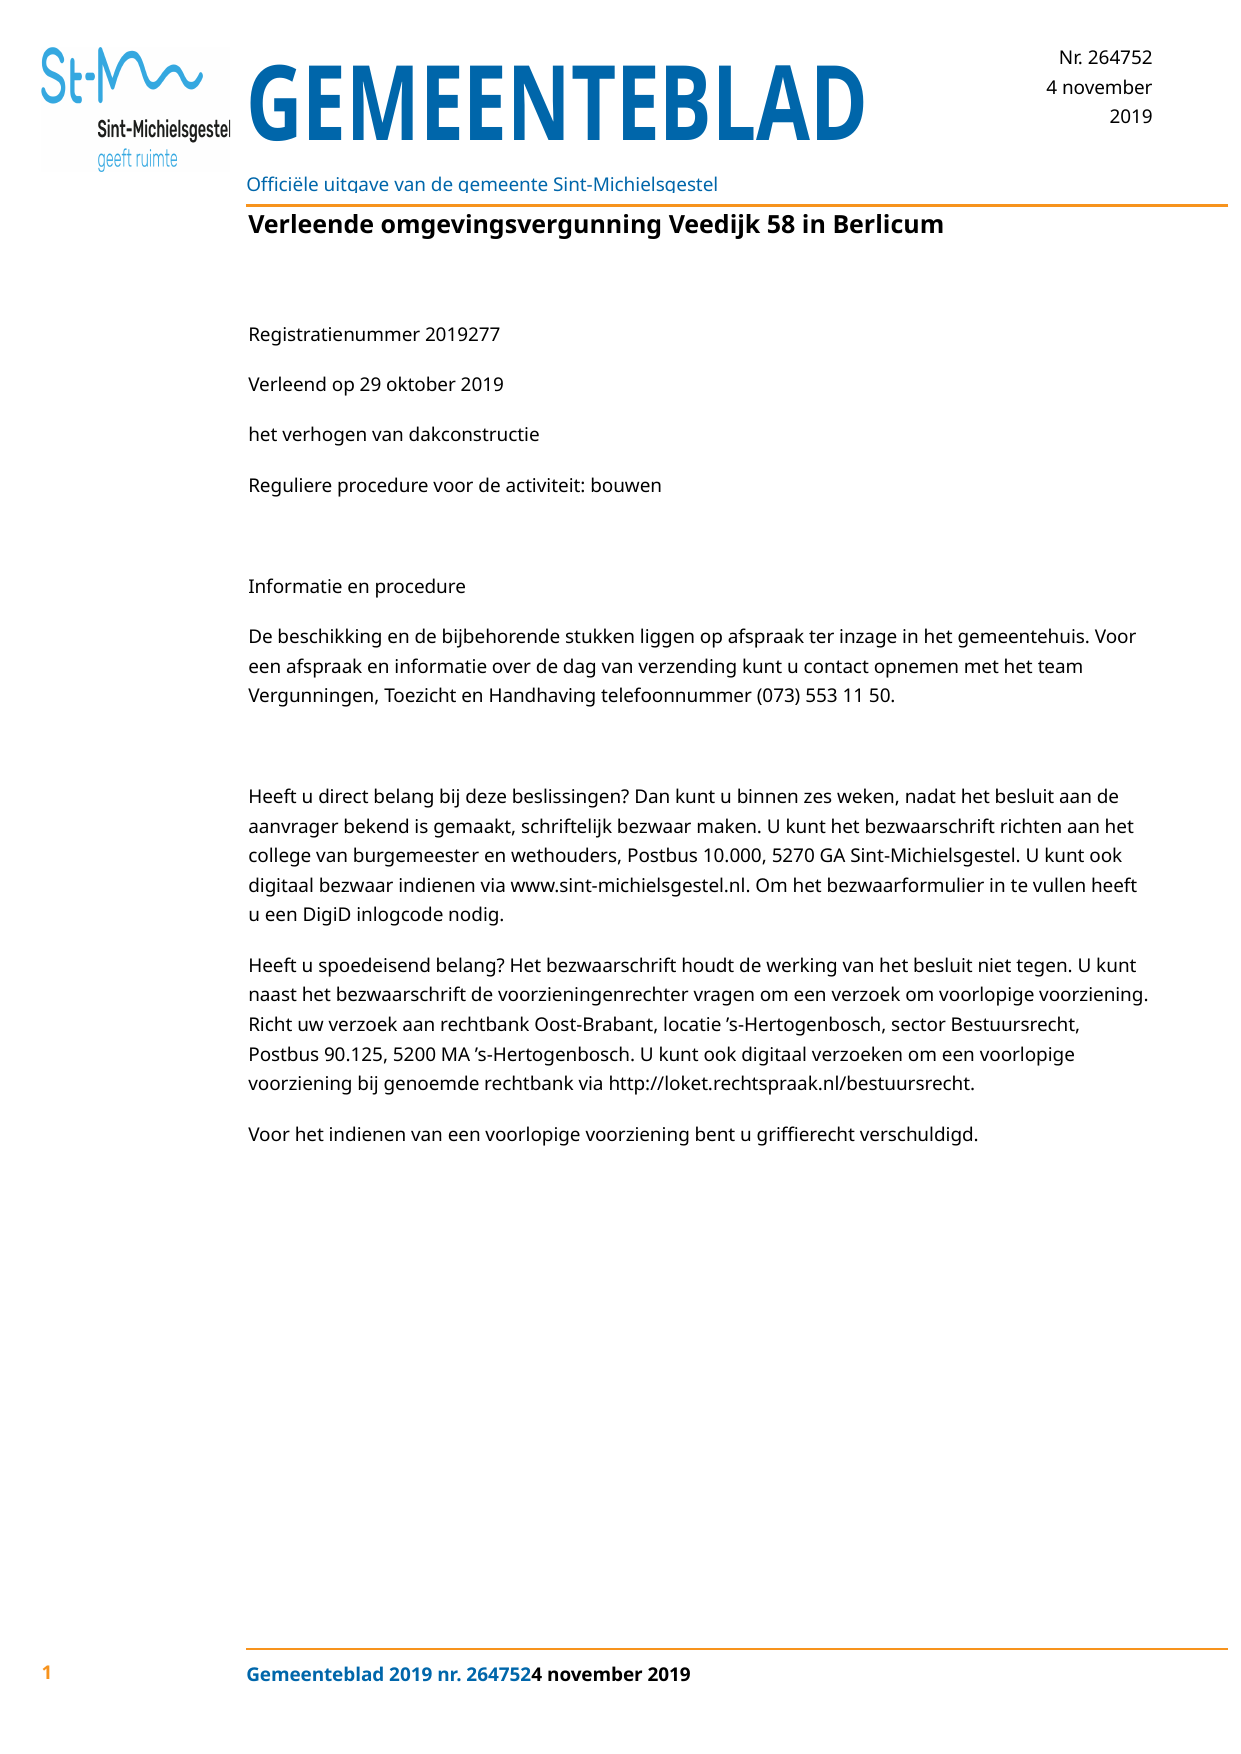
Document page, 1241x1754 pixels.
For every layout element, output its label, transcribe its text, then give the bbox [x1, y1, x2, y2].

text Verleend op 29 oktober 2019 [248, 371, 1152, 397]
text Heeft u spoedeisend belang? Het bezwaarschrift houdt de werking van het besluit niet tegen. U kunt naast het bezwaarschrift de voorzieningenrechter vragen om een verzoek om voorlopige voorziening. Richt uw verzoek aan rechtbank Oost-Brabant, locatie ’s-Hertogenbosch, sector Bestuursrecht, Postbus 90.125, 5200 MA ’s-Hertogenbosch. U kunt ook digitaal verzoeken om een voorlopige voorziening bij genoemde rechtbank via http://loket.rechtspraak.nl/bestuursrecht. [248, 952, 1152, 1096]
text Reguliere procedure voor de activiteit: bouwen [248, 472, 1152, 498]
text Registratienummer 2019277 [248, 321, 1152, 346]
text Heeft u direct belang bij deze beslissingen? Dan kunt u binnen zes weken, nadat het besluit aan de aanvrager bekend is gemaakt, schriftelijk bezwaar maken. U kunt het bezwaarschrift richten aan het college van burgemeester en wethouders, Postbus 10.000, 5270 GA Sint-Michielsgestel. U kunt ook digitaal bezwaar indienen via www.sint-michielsgestel.nl. Om het bezwaarformulier in te vullen heeft u een DigiD inlogcode nodig. [248, 783, 1152, 927]
picture [41, 47, 231, 172]
text Voor het indienen van een voorlopige voorziening bent u griffierecht verschuldigd. [248, 1121, 1152, 1146]
text het verhogen van dakconstructie [248, 422, 1152, 447]
text De beschikking en de bijbehorende stukken liggen op afspraak ter inzage in het gemeentehuis. Voor een afspraak en informatie over de dag van verzending kunt u contact opnemen met het team Vergunningen, Toezicht en Handhaving telefoonnummer (073) 553 11 50. [248, 623, 1152, 708]
text Informatie en procedure [248, 573, 1152, 598]
text Verleende omgevingsvergunning Veedijk 58 in Berlicum [248, 207, 1152, 241]
